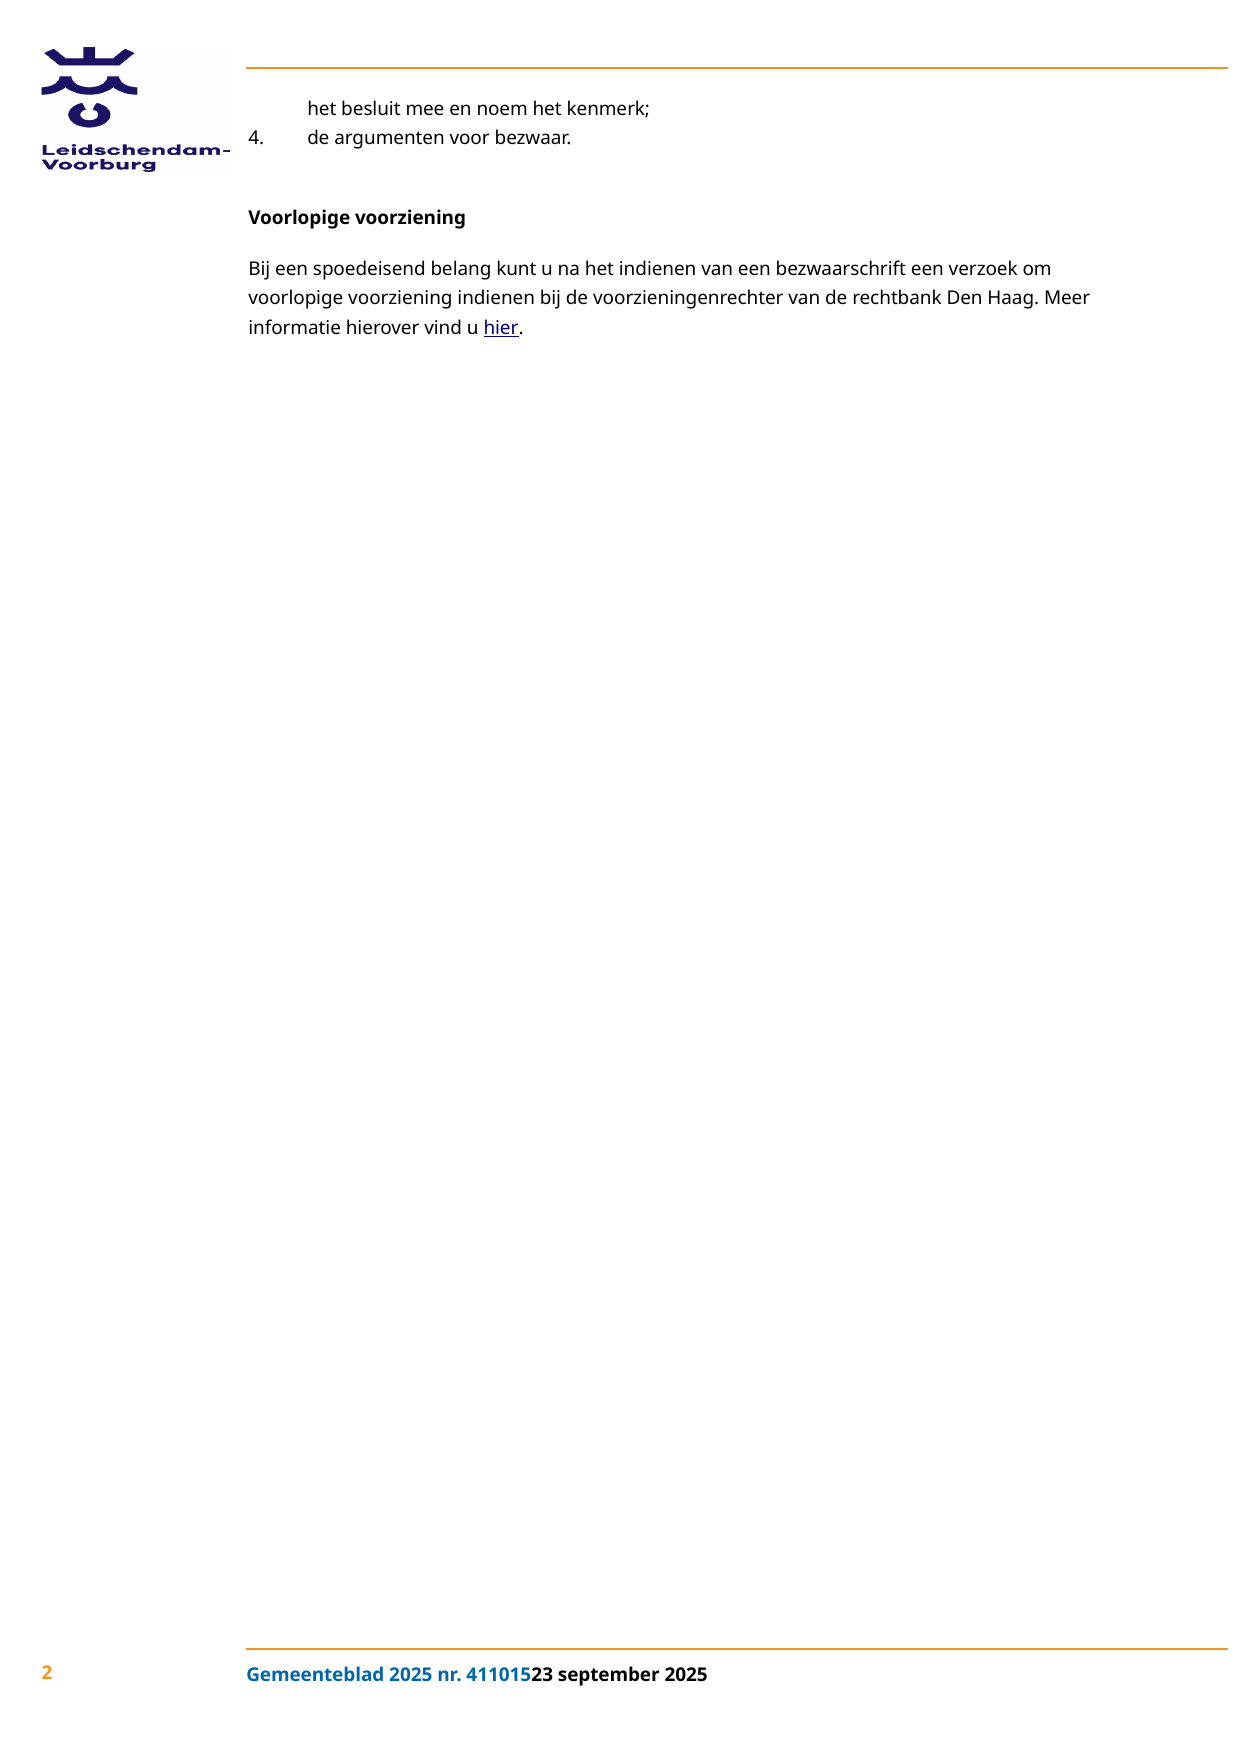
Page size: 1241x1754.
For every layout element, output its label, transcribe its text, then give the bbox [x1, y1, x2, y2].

list het besluit mee en noem het kenmerk; [248, 95, 1152, 121]
text Bij een spoedeisend belang kunt u na het indienen van een bezwaarschrift een verzoek om voorlopige voorziening indienen bij de voorzieningenrechter van de rechtbank Den Haag. Meer informatie hierover vind u hier. [248, 255, 1152, 340]
list de argumenten voor bezwaar. [248, 124, 1152, 150]
text Voorlopige voorziening [248, 204, 1152, 230]
picture [41, 47, 231, 172]
